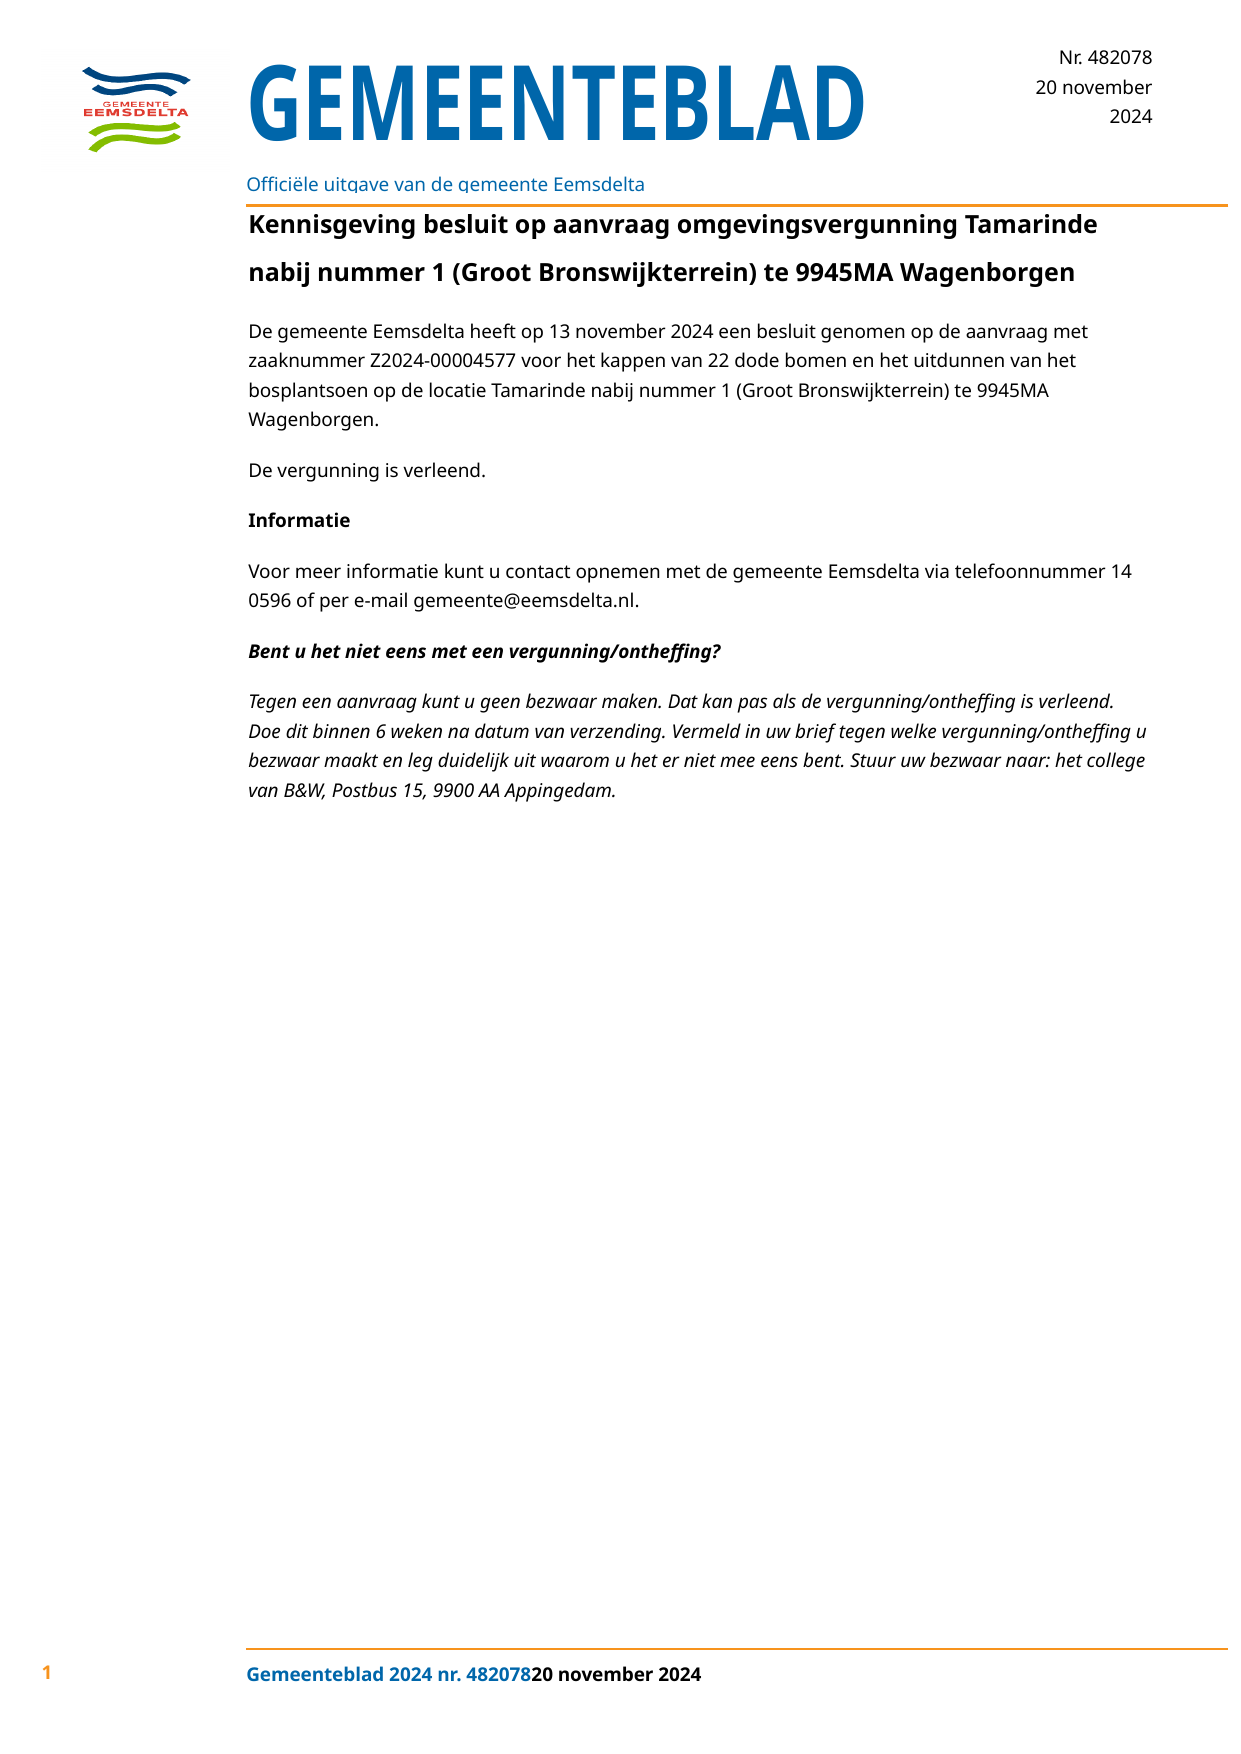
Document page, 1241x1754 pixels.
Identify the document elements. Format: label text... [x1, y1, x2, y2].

text Voor meer informatie kunt u contact opnemen met de gemeente Eemsdelta via telefoonnummer 14 0596 of per e-mail gemeente@eemsdelta.nl. [248, 558, 1152, 613]
text Bent u het niet eens met een vergunning/ontheffing? [248, 638, 1152, 664]
text De gemeente Eemsdelta heeft op 13 november 2024 een besluit genomen op de aanvraag met zaaknummer Z2024-00004577 voor het kappen van 22 dode bomen en het uitdunnen van het bosplantsoen op de locatie Tamarinde nabij nummer 1 (Groot Bronswijkterrein) te 9945MA Wagenborgen. [248, 318, 1152, 432]
text Tegen een aanvraag kunt u geen bezwaar maken. Dat kan pas als de vergunning/ontheffing is verleend. Doe dit binnen 6 weken na datum van verzending. Vermeld in uw brief tegen welke vergunning/ontheffing u bezwaar maakt en leg duidelijk uit waarom u het er niet mee eens bent. Stuur uw bezwaar naar: het college van B&W, Postbus 15, 9900 AA Appingedam. [248, 688, 1152, 803]
text Kennisgeving besluit op aanvraag omgevingsvergunning Tamarinde nabij nummer 1 (Groot Bronswijkterrein) te 9945MA Wagenborgen [248, 207, 1152, 288]
picture [41, 47, 231, 172]
text De vergunning is verleend. [248, 457, 1152, 483]
text Informatie [248, 507, 1152, 533]
